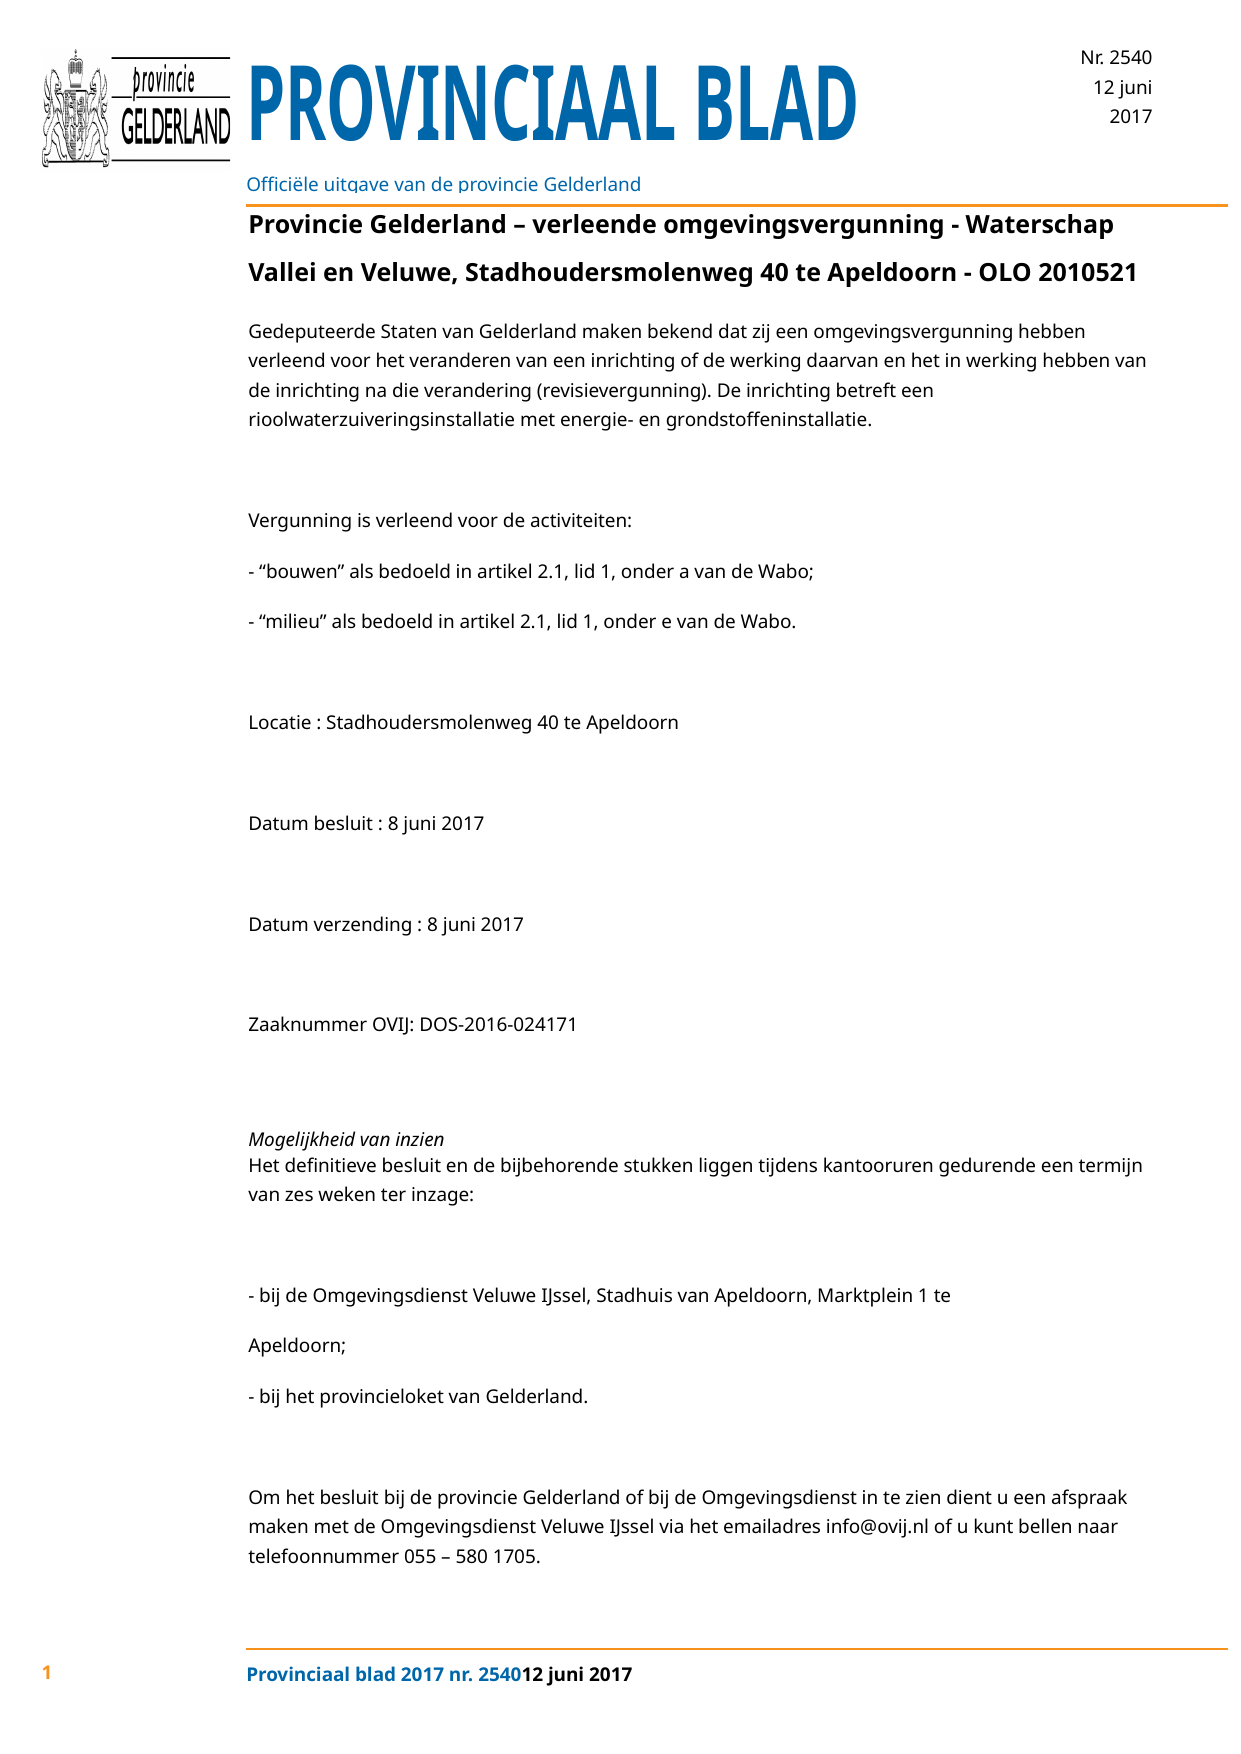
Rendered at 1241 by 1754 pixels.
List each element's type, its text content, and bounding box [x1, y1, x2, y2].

text - “milieu” als bedoeld in artikel 2.1, lid 1, onder e van de Wabo. [248, 608, 1152, 634]
text Om het besluit bij de provincie Gelderland of bij de Omgevingsdienst in te zien dient u een afspraak maken met de Omgevingsdienst Veluwe IJssel via het emailadres info@ovij.nl of u kunt bellen naar telefoonnummer 055 – 580 1705. [248, 1484, 1152, 1569]
text - bij het provincieloket van Gelderland. [248, 1383, 1152, 1409]
text Datum verzending : 8 juni 2017 [248, 911, 1152, 937]
text Datum besluit : 8 juni 2017 [248, 810, 1152, 836]
text Het definitieve besluit en de bijbehorende stukken liggen tijdens kantooruren gedurende een termijn van zes weken ter inzage: [248, 1152, 1152, 1207]
text - “bouwen” als bedoeld in artikel 2.1, lid 1, onder a van de Wabo; [248, 558, 1152, 584]
text - bij de Omgevingsdienst Veluwe IJssel, Stadhuis van Apeldoorn, Marktplein 1 te [248, 1282, 1152, 1308]
text Locatie : Stadhoudersmolenweg 40 te Apeldoorn [248, 709, 1152, 735]
text Vergunning is verleend voor de activiteiten: [248, 507, 1152, 533]
text Zaaknummer OVIJ: DOS-2016-024171 [248, 1012, 1152, 1037]
text Provincie Gelderland – verleende omgevingsvergunning - Waterschap Vallei en Veluwe, Stadhoudersmolenweg 40 te Apeldoorn - OLO 2010521 [248, 207, 1152, 288]
text Apeldoorn; [248, 1333, 1152, 1358]
text Mogelijkheid van inzien [248, 1126, 1152, 1152]
picture [41, 47, 231, 172]
text Gedeputeerde Staten van Gelderland maken bekend dat zij een omgevingsvergunning hebben verleend voor het veranderen van een inrichting of de werking daarvan en het in werking hebben van de inrichting na die verandering (revisievergunning). De inrichting betreft een rioolwaterzuiveringsinstallatie met energie- en grondstoffeninstallatie. [248, 318, 1152, 432]
